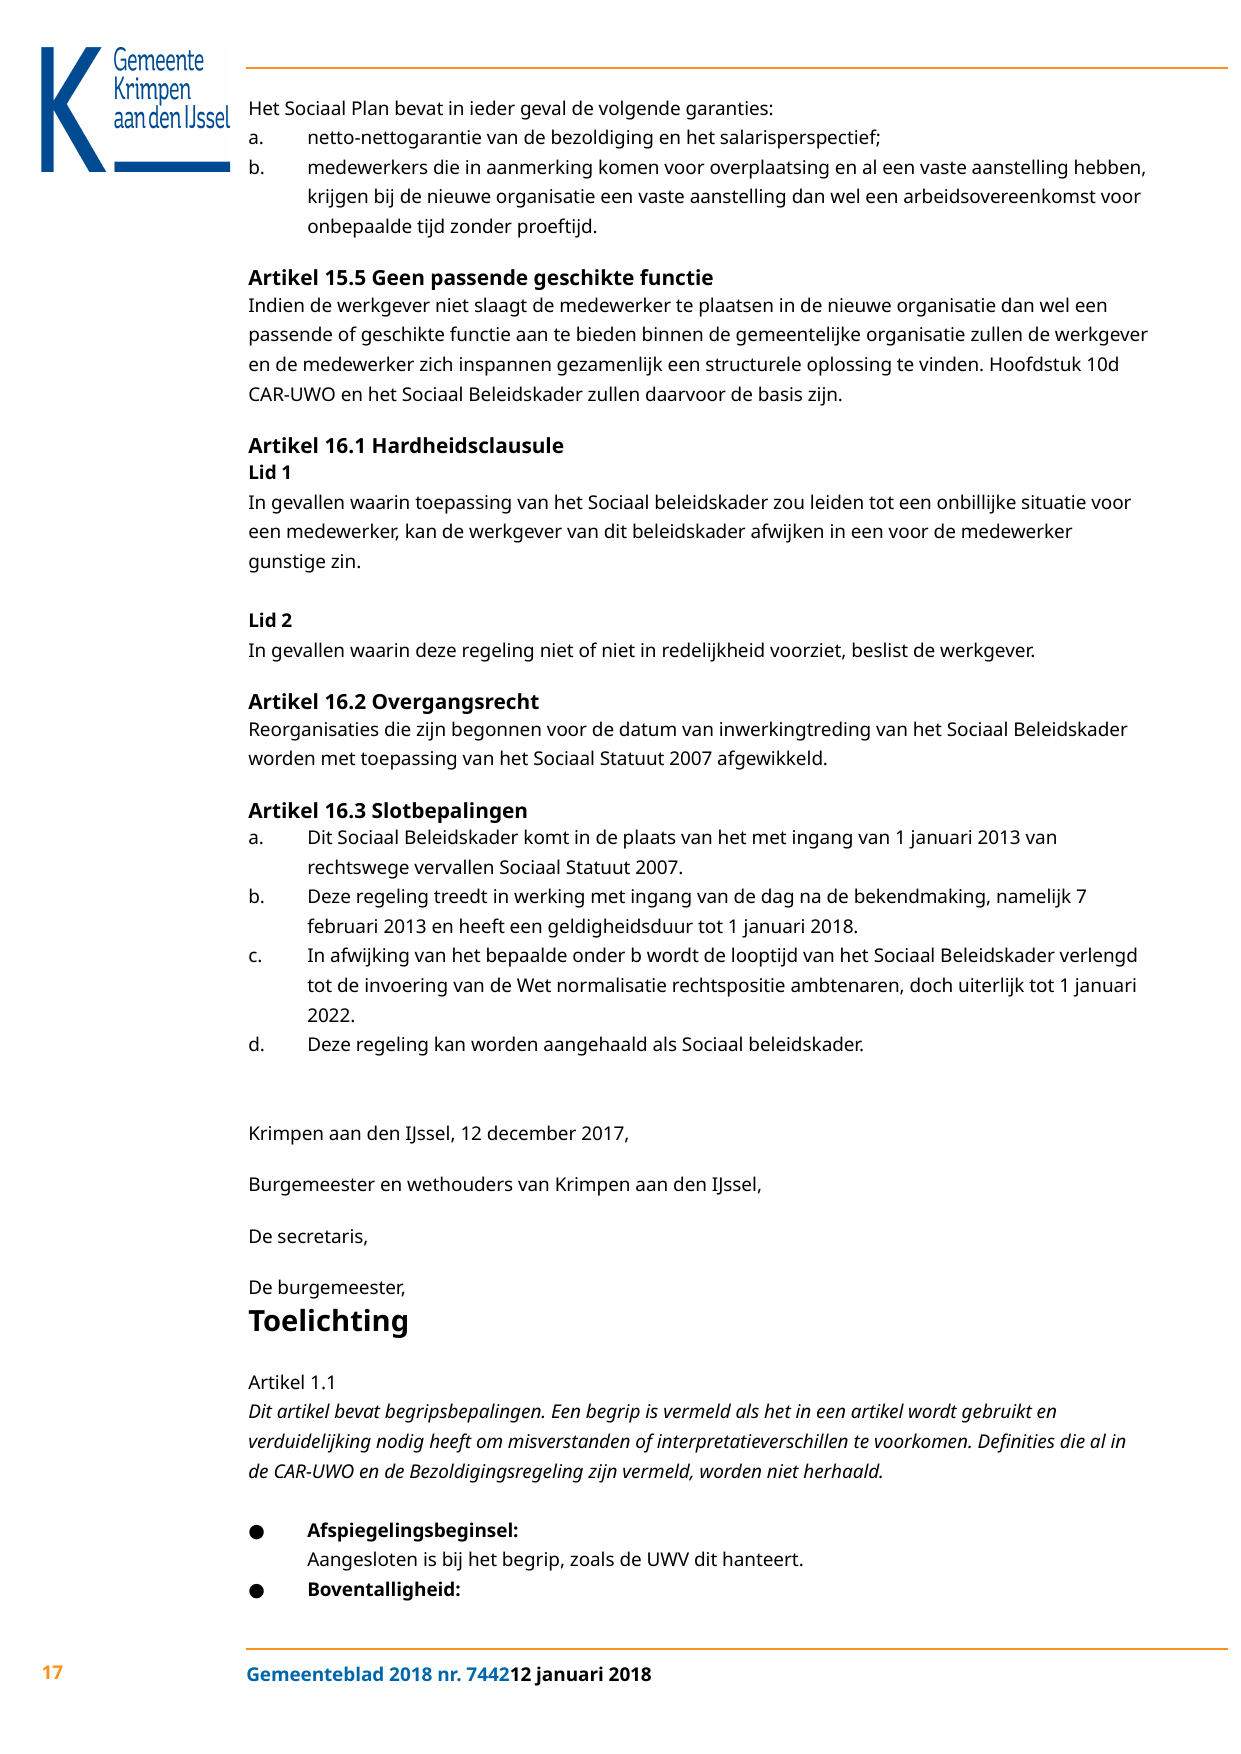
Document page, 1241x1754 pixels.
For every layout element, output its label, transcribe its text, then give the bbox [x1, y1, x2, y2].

text In gevallen waarin deze regeling niet of niet in redelijkheid voorziet, beslist de werkgever. [248, 637, 1152, 663]
list Aangesloten is bij het begrip, zoals de UWV dit hanteert. [248, 1547, 1152, 1572]
text Dit artikel bevat begripsbepalingen. Een begrip is vermeld als het in een artikel wordt gebruikt en verduidelijking nodig heeft om misverstanden of interpretatieverschillen te voorkomen. Definities die al in de CAR-UWO en de Bezoldigingsregeling zijn vermeld, worden niet herhaald. [248, 1399, 1152, 1484]
text Artikel 16.2 Overgangsrecht [248, 687, 1152, 716]
text Artikel 15.5 Geen passende geschikte functie [248, 263, 1152, 292]
text De secretaris, [248, 1223, 1152, 1249]
text De burgemeester, [248, 1274, 1152, 1300]
list Afspiegelingsbeginsel: [248, 1517, 1152, 1543]
list netto-nettogarantie van de bezoldiging en het salarisperspectief; [248, 124, 1152, 150]
text Het Sociaal Plan bevat in ieder geval de volgende garanties: [248, 95, 1152, 121]
list medewerkers die in aanmerking komen voor overplaatsing en al een vaste aanstelling hebben, krijgen bij de nieuwe organisatie een vaste aanstelling dan wel een arbeidsovereenkomst voor onbepaalde tijd zonder proeftijd. [248, 154, 1152, 239]
list Dit Sociaal Beleidskader komt in de plaats van het met ingang van 1 januari 2013 van rechtswege vervallen Sociaal Statuut 2007. [248, 824, 1152, 880]
text Burgemeester en wethouders van Krimpen aan den IJssel, [248, 1172, 1152, 1197]
text Reorganisaties die zijn begonnen voor de datum van inwerkingtreding van het Sociaal Beleidskader worden met toepassing van het Sociaal Statuut 2007 afgewikkeld. [248, 716, 1152, 771]
list In afwijking van het bepaalde onder b wordt de looptijd van het Sociaal Beleidskader verlengd tot de invoering van de Wet normalisatie rechtspositie ambtenaren, doch uiterlijk tot 1 januari 2022. [248, 943, 1152, 1028]
picture [41, 47, 231, 172]
text Toelichting [248, 1300, 1152, 1340]
text Lid 2 [248, 607, 1152, 633]
text Artikel 16.3 Slotbepalingen [248, 796, 1152, 824]
text Indien de werkgever niet slaagt de medewerker te plaatsen in de nieuwe organisatie dan wel een passende of geschikte functie aan te bieden binnen de gemeentelijke organisatie zullen de werkgever en de medewerker zich inspannen gezamenlijk een structurele oplossing te vinden. Hoofdstuk 10d CAR-UWO en het Sociaal Beleidskader zullen daarvoor de basis zijn. [248, 292, 1152, 406]
text Artikel 1.1 [248, 1369, 1152, 1395]
list Boventalligheid: [248, 1576, 1152, 1602]
text In gevallen waarin toepassing van het Sociaal beleidskader zou leiden tot een onbillijke situatie voor een medewerker, kan de werkgever van dit beleidskader afwijken in een voor de medewerker gunstige zin. [248, 489, 1152, 574]
text Krimpen aan den IJssel, 12 december 2017, [248, 1120, 1152, 1146]
list Deze regeling treedt in werking met ingang van de dag na de bekendmaking, namelijk 7 februari 2013 en heeft een geldigheidsduur tot 1 januari 2018. [248, 883, 1152, 939]
text Lid 1 [248, 459, 1152, 485]
list Deze regeling kan worden aangehaald als Sociaal beleidskader. [248, 1031, 1152, 1057]
text Artikel 16.1 Hardheidsclausule [248, 431, 1152, 459]
